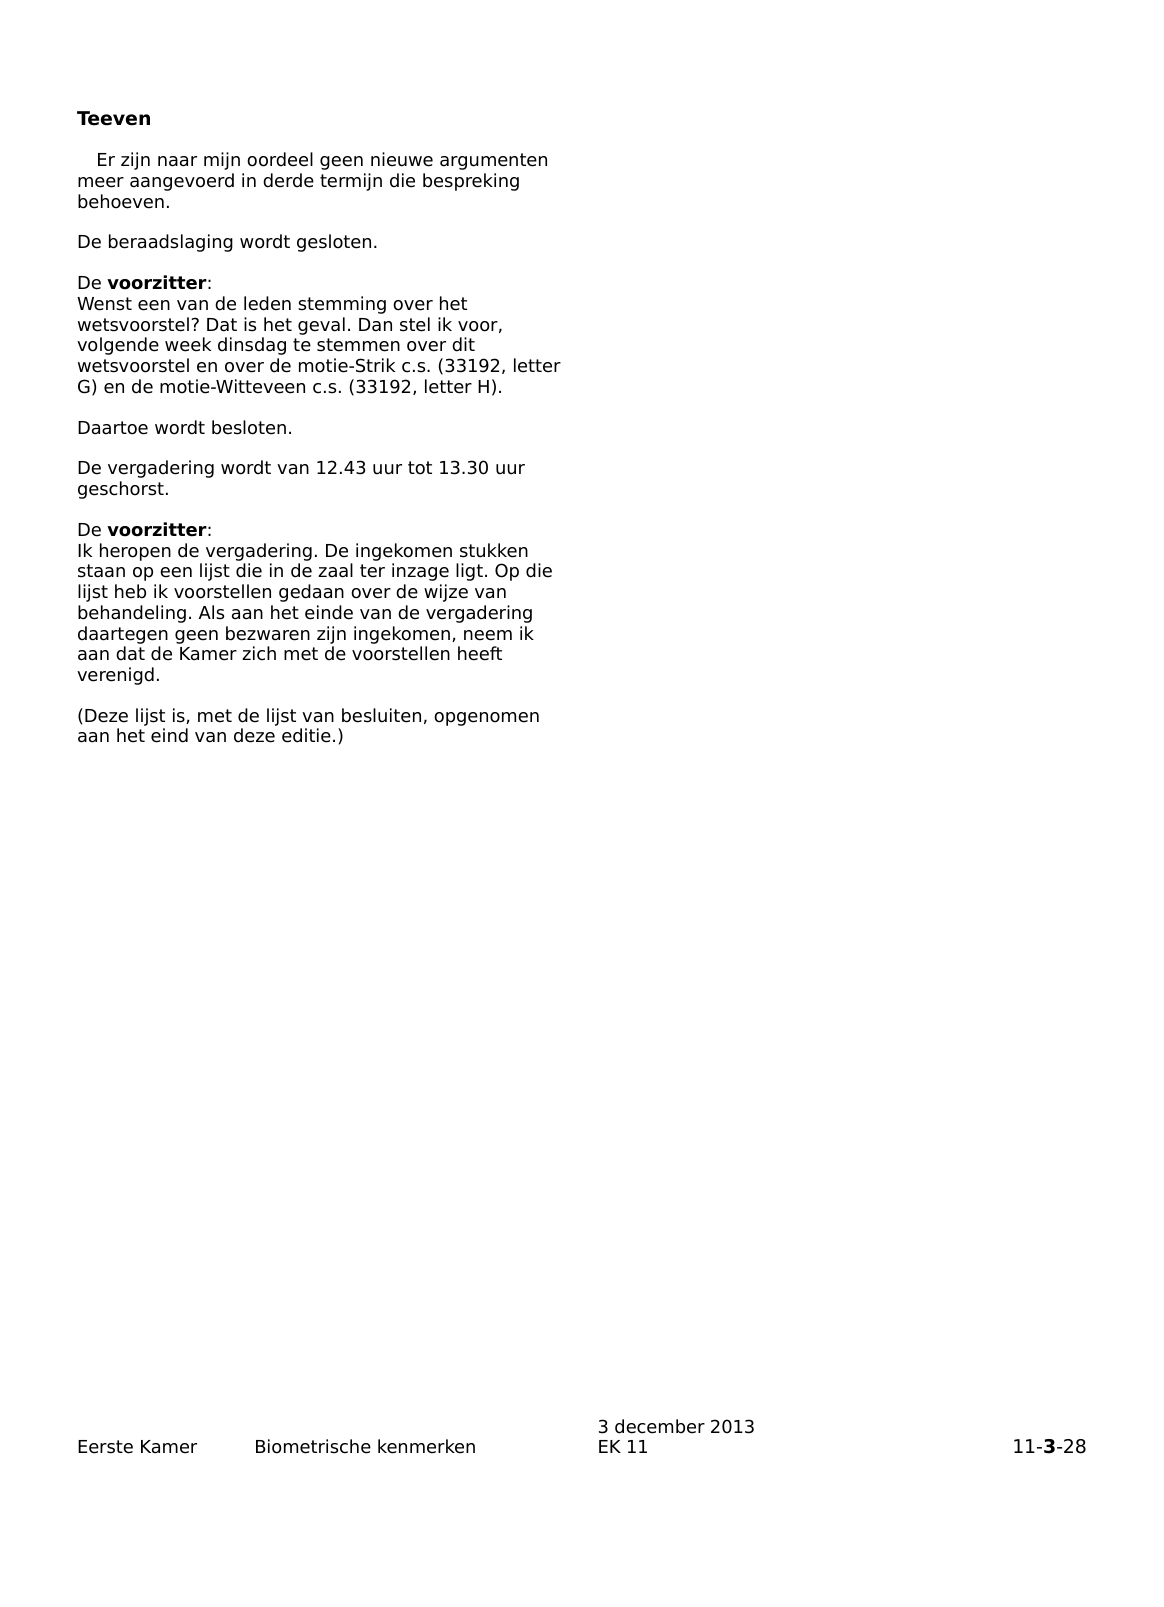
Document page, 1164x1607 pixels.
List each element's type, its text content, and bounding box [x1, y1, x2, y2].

text De voorzitter: [77, 520, 567, 540]
text (Deze lijst is, met de lijst van besluiten, opgenomen aan het eind van deze editie.) [77, 706, 567, 747]
text Wenst een van de leden stemming over het wetsvoorstel? Dat is het geval. Dan stel ik voor, volgende week dinsdag te stemmen over dit wetsvoorstel en over de motie-Strik c.s. (33192, letter G) en de motie-Witteveen c.s. (33192, letter H). [77, 294, 567, 397]
text De vergadering wordt van 12.43 uur tot 13.30 uur geschorst. [77, 458, 567, 500]
text Er zijn naar mijn oordeel geen nieuwe argumenten meer aangevoerd in derde termijn die bespreking behoeven. [77, 150, 567, 212]
text De voorzitter: [77, 273, 567, 294]
text Ik heropen de vergadering. De ingekomen stukken staan op een lijst die in de zaal ter inzage ligt. Op die lijst heb ik voorstellen gedaan over de wijze van behandeling. Als aan het einde van de vergadering daartegen geen bezwaren zijn ingekomen, neem ik aan dat de Kamer zich met de voorstellen heeft verenigd. [77, 540, 567, 686]
text Daartoe wordt besloten. [77, 417, 567, 438]
text De beraadslaging wordt gesloten. [77, 232, 567, 253]
